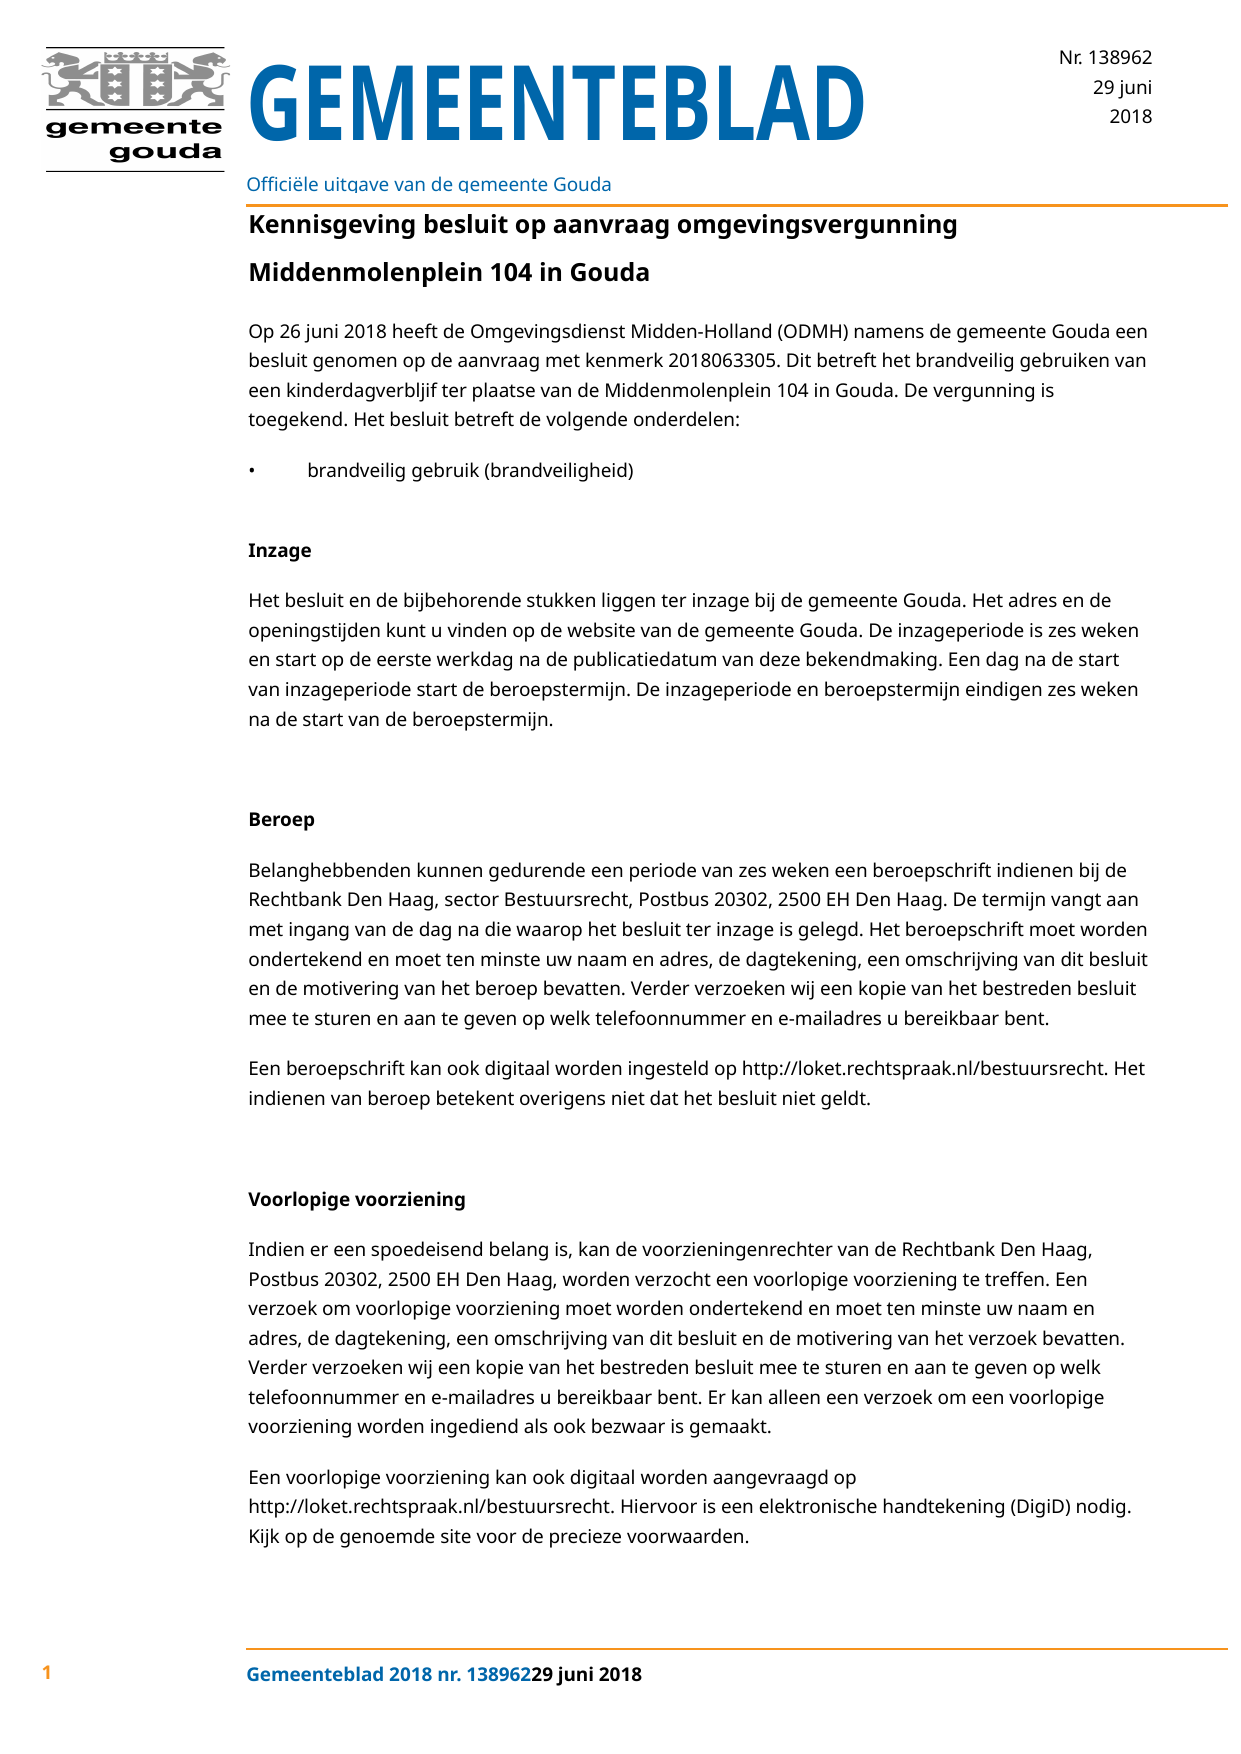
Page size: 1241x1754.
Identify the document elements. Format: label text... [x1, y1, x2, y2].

picture [41, 47, 231, 172]
text Belanghebbenden kunnen gedurende een periode van zes weken een beroepschrift indienen bij de Rechtbank Den Haag, sector Bestuursrecht, Postbus 20302, 2500 EH Den Haag. De termijn vangt aan met ingang van de dag na die waarop het besluit ter inzage is gelegd. Het beroepschrift moet worden ondertekend en moet ten minste uw naam en adres, de dagtekening, een omschrijving van dit besluit en de motivering van het beroep bevatten. Verder verzoeken wij een kopie van het bestreden besluit mee te sturen en aan te geven op welk telefoonnummer en e-mailadres u bereikbaar bent. [248, 857, 1152, 1031]
text Inzage [248, 537, 1152, 563]
text Voorlopige voorziening [248, 1186, 1152, 1212]
list brandveilig gebruik (brandveiligheid) [248, 457, 1152, 483]
text Een beroepschrift kan ook digitaal worden ingesteld op http://loket.rechtspraak.nl/bestuursrecht. Het indienen van beroep betekent overigens niet dat het besluit niet geldt. [248, 1055, 1152, 1111]
text Een voorlopige voorziening kan ook digitaal worden aangevraagd op http://loket.rechtspraak.nl/bestuursrecht. Hiervoor is een elektronische handtekening (DigiD) nodig. Kijk op de genoemde site voor de precieze voorwaarden. [248, 1464, 1152, 1549]
text Indien er een spoedeisend belang is, kan de voorzieningenrechter van de Rechtbank Den Haag, Postbus 20302, 2500 EH Den Haag, worden verzocht een voorlopige voorziening te treffen. Een verzoek om voorlopige voorziening moet worden ondertekend en moet ten minste uw naam en adres, de dagtekening, een omschrijving van dit besluit en de motivering van het verzoek bevatten. Verder verzoeken wij een kopie van het bestreden besluit mee te sturen en aan te geven op welk telefoonnummer en e-mailadres u bereikbaar bent. Er kan alleen een verzoek om een voorlopige voorziening worden ingediend als ook bezwaar is gemaakt. [248, 1236, 1152, 1439]
text Kennisgeving besluit op aanvraag omgevingsvergunning Middenmolenplein 104 in Gouda [248, 207, 1152, 288]
text Op 26 juni 2018 heeft de Omgevingsdienst Midden-Holland (ODMH) namens de gemeente Gouda een besluit genomen op de aanvraag met kenmerk 2018063305. Dit betreft het brandveilig gebruiken van een kinderdagverbljif ter plaatse van de Middenmolenplein 104 in Gouda. De vergunning is toegekend. Het besluit betreft de volgende onderdelen: [248, 318, 1152, 432]
text Het besluit en de bijbehorende stukken liggen ter inzage bij de gemeente Gouda. Het adres en de openingstijden kunt u vinden op de website van de gemeente Gouda. De inzageperiode is zes weken en start op de eerste werkdag na de publicatiedatum van deze bekendmaking. Een dag na de start van inzageperiode start de beroepstermijn. De inzageperiode en beroepstermijn eindigen zes weken na de start van de beroepstermijn. [248, 587, 1152, 732]
text Beroep [248, 807, 1152, 832]
